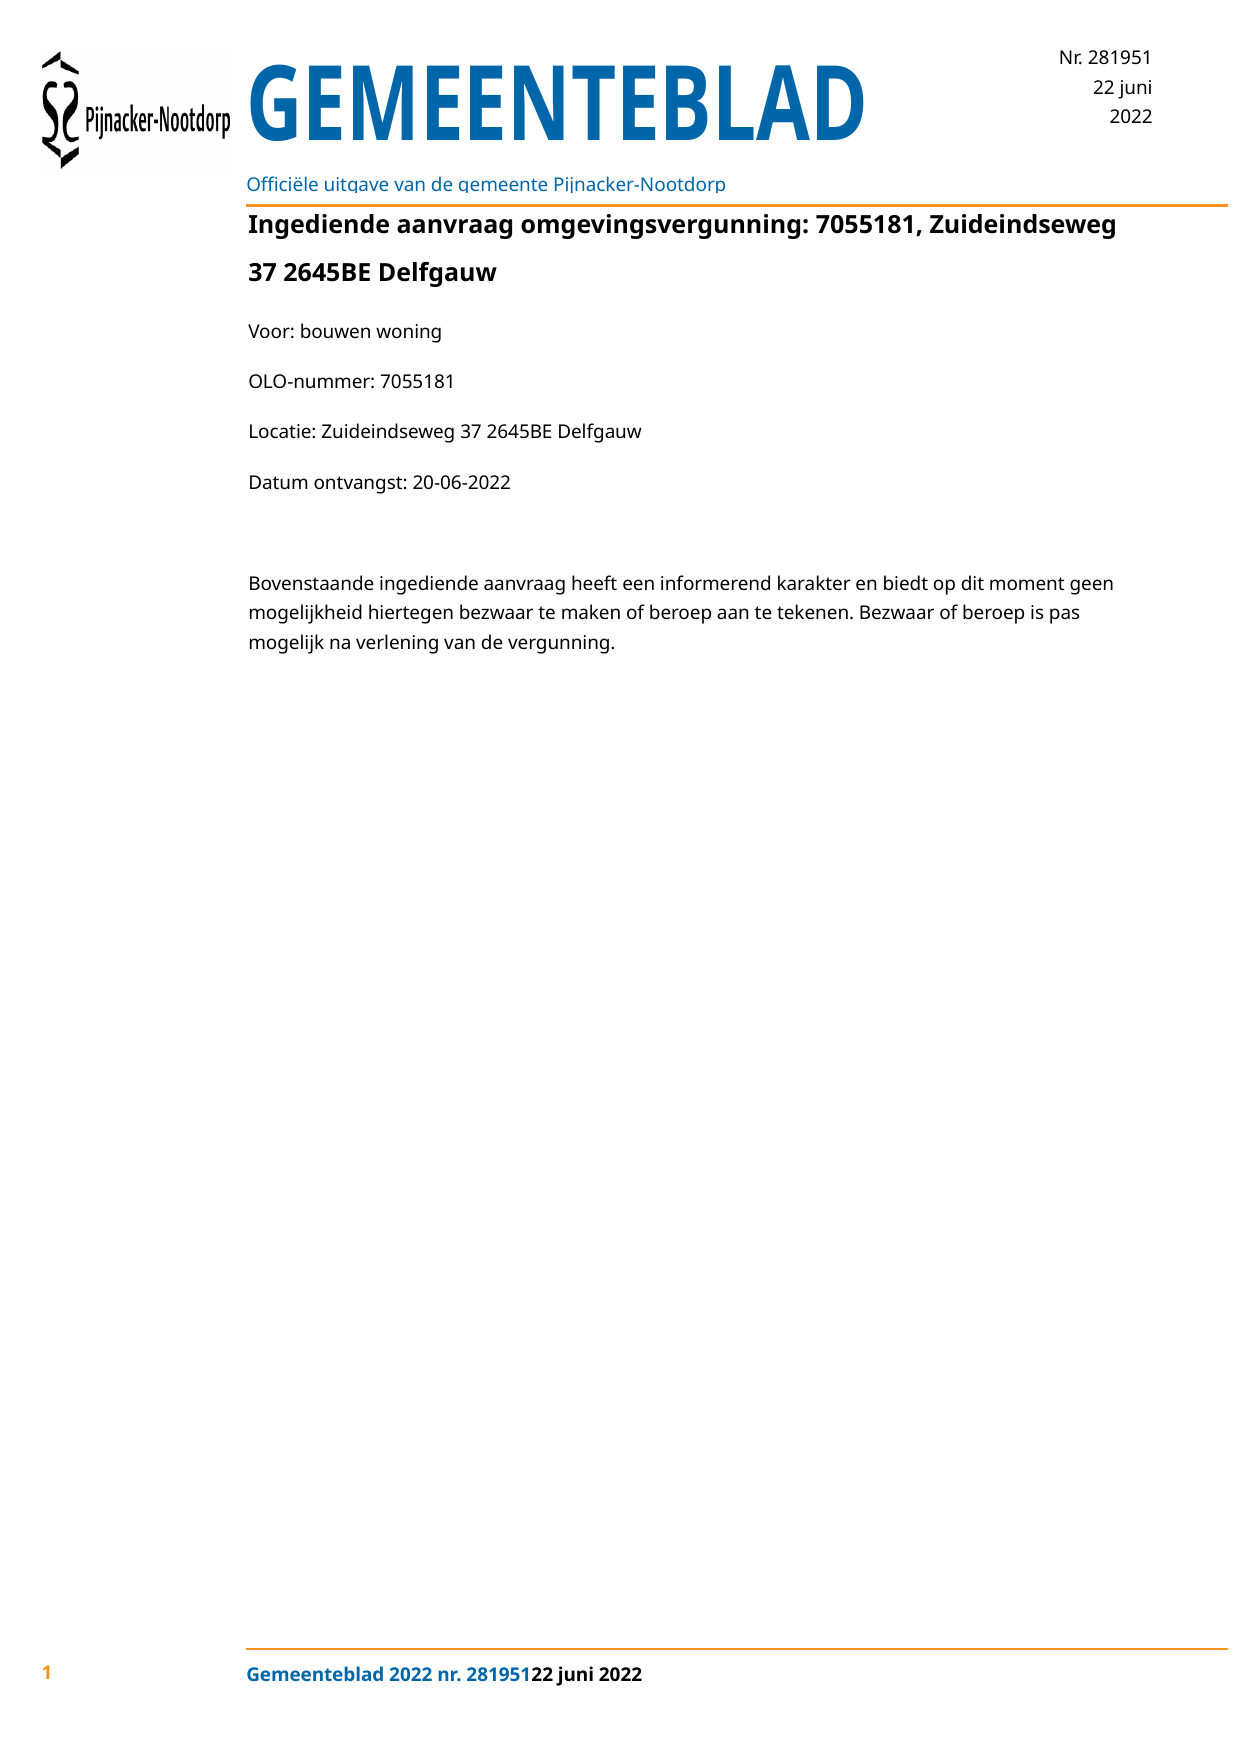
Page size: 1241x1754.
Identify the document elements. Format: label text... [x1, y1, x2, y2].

text Ingediende aanvraag omgevingsvergunning: 7055181, Zuideindseweg 37 2645BE Delfgauw [248, 207, 1152, 288]
picture [41, 47, 231, 172]
text Datum ontvangst: 20-06-2022 [248, 469, 1152, 495]
text Bovenstaande ingediende aanvraag heeft een informerend karakter en biedt op dit moment geen mogelijkheid hiertegen bezwaar te maken of beroep aan te tekenen. Bezwaar of beroep is pas mogelijk na verlening van de vergunning. [248, 570, 1152, 655]
text OLO-nummer: 7055181 [248, 368, 1152, 394]
text Locatie: Zuideindseweg 37 2645BE Delfgauw [248, 419, 1152, 444]
text Voor: bouwen woning [248, 318, 1152, 344]
